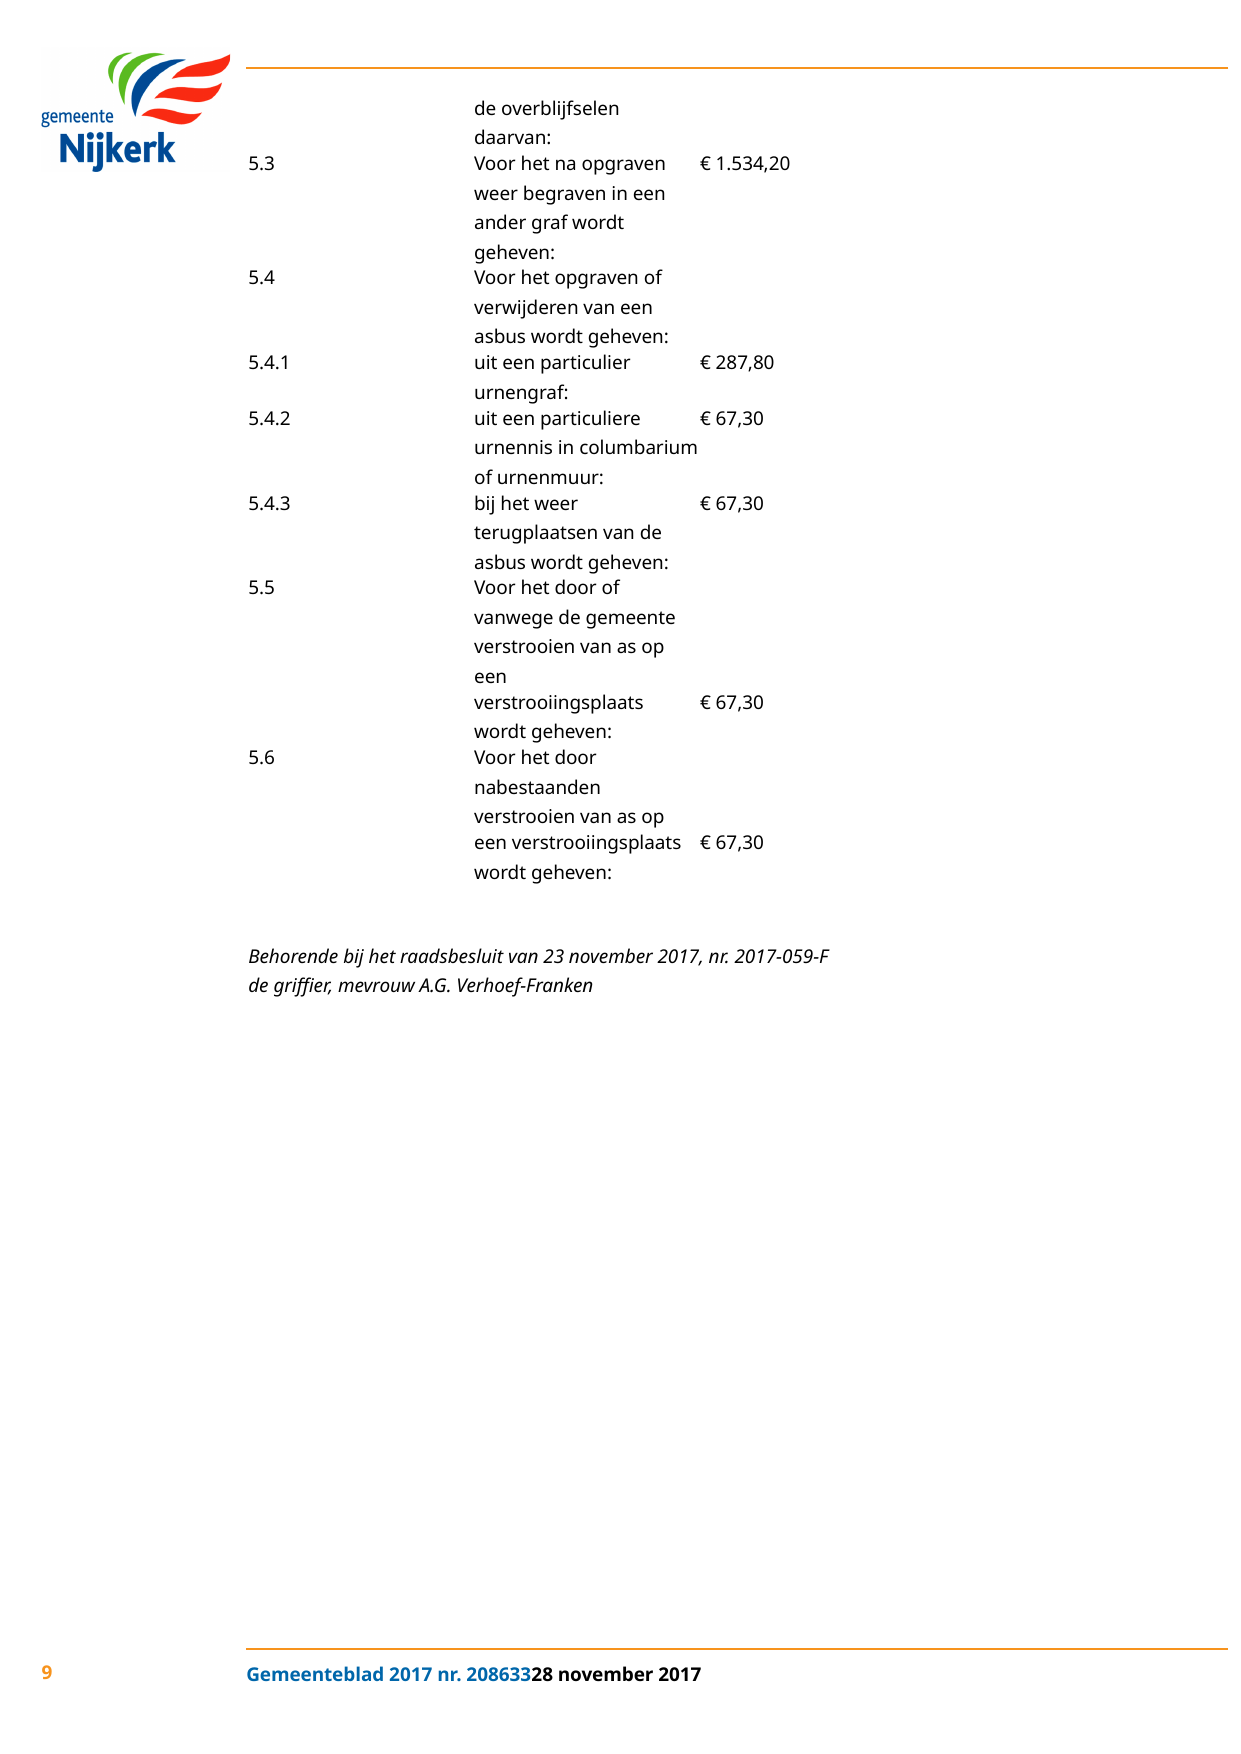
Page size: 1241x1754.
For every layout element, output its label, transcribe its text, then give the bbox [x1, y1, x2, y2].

table_cell Voor het door nabestaanden verstrooien van as op [474, 744, 700, 829]
table_cell € 67,30 [700, 829, 926, 884]
table_cell [700, 575, 926, 689]
table_cell een verstrooiingsplaats wordt geheven: [474, 829, 700, 884]
table_cell uit een particulier urnengraf: [474, 350, 700, 405]
table_cell [248, 95, 474, 150]
table_cell [474, 885, 700, 910]
table_cell [700, 265, 926, 349]
table_cell € 1.534,20 [700, 150, 926, 264]
table_cell uit een particuliere urnennis in columbarium of urnenmuur: [474, 405, 700, 490]
table_cell [700, 885, 926, 910]
table_cell Voor het opgraven of verwijderen van een asbus wordt geheven: [474, 265, 700, 349]
table_cell 5.4.1 [248, 350, 474, 405]
table_cell 5.4.2 [248, 405, 474, 490]
table_cell [248, 829, 474, 884]
table_cell 5.6 [248, 744, 474, 829]
table_cell [700, 744, 926, 829]
table_cell [248, 885, 474, 910]
table_cell verstrooiingsplaats wordt geheven: [474, 689, 700, 744]
table_cell € 67,30 [700, 689, 926, 744]
table_cell bij het weer terugplaatsen van de asbus wordt geheven: [474, 490, 700, 574]
table_cell 5.3 [248, 150, 474, 264]
table_cell € 67,30 [700, 490, 926, 574]
text de griffier, mevrouw A.G. Verhoef-Franken [248, 973, 1152, 998]
table_cell [700, 95, 926, 150]
picture [41, 47, 231, 172]
text Behorende bij het raadsbesluit van 23 november 2017, nr. 2017-059-F [248, 943, 1152, 969]
table_cell [248, 689, 474, 744]
table_cell Voor het door of vanwege de gemeente verstrooien van as op een [474, 575, 700, 689]
table_cell 5.5 [248, 575, 474, 689]
table_cell de overblijfselen daarvan: [474, 95, 700, 150]
table_cell 5.4 [248, 265, 474, 349]
table_cell € 67,30 [700, 405, 926, 490]
table_cell € 287,80 [700, 350, 926, 405]
table_cell Voor het na opgraven weer begraven in een ander graf wordt geheven: [474, 150, 700, 264]
table_cell 5.4.3 [248, 490, 474, 574]
